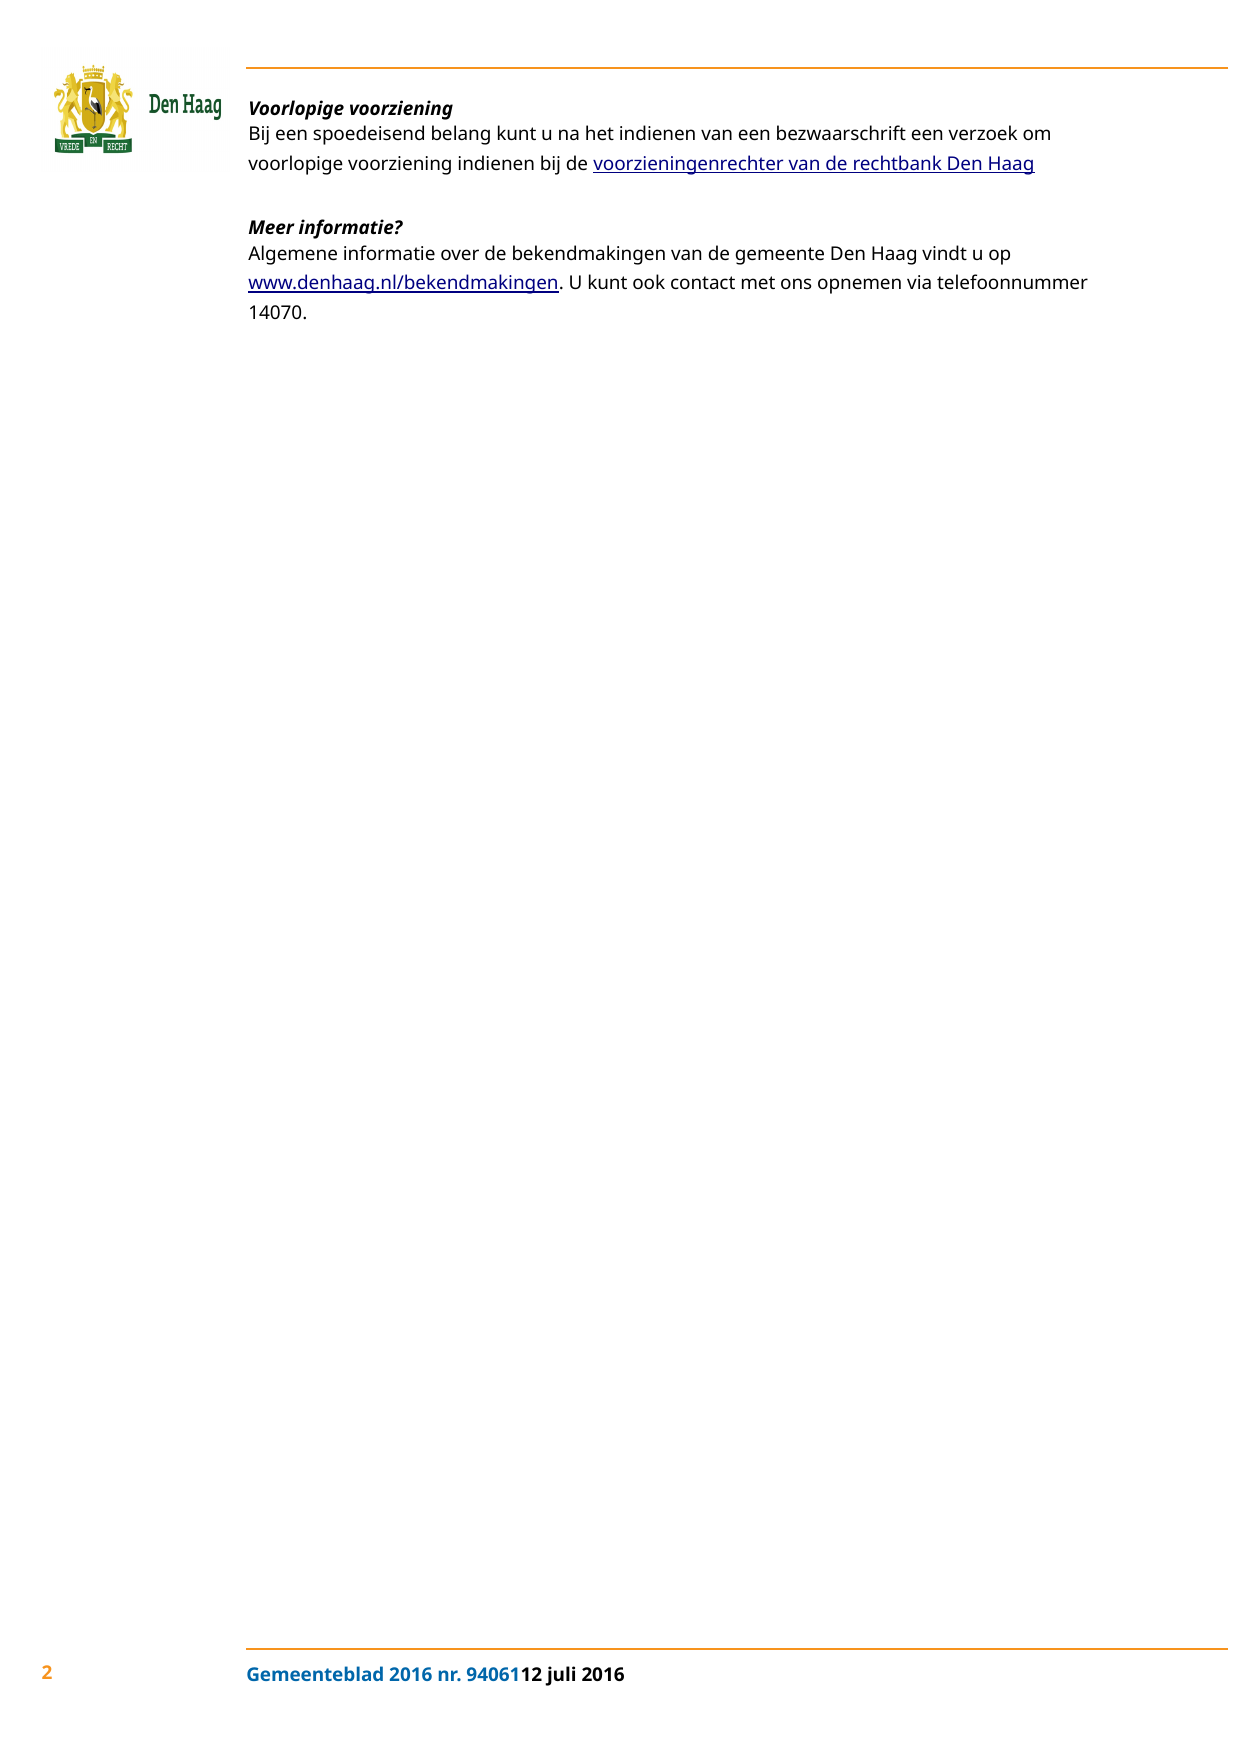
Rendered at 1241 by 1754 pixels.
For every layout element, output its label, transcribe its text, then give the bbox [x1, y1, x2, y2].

text Meer informatie? [248, 214, 1152, 240]
text Voorlopige voorziening [248, 95, 1152, 121]
picture [41, 47, 231, 172]
text Algemene informatie over de bekendmakingen van de gemeente Den Haag vindt u op www.denhaag.nl/bekendmakingen. U kunt ook contact met ons opnemen via telefoonnummer 14070. [248, 240, 1152, 325]
text Bij een spoedeisend belang kunt u na het indienen van een bezwaarschrift een verzoek om voorlopige voorziening indienen bij de voorzieningenrechter van de rechtbank Den Haag [248, 121, 1152, 176]
